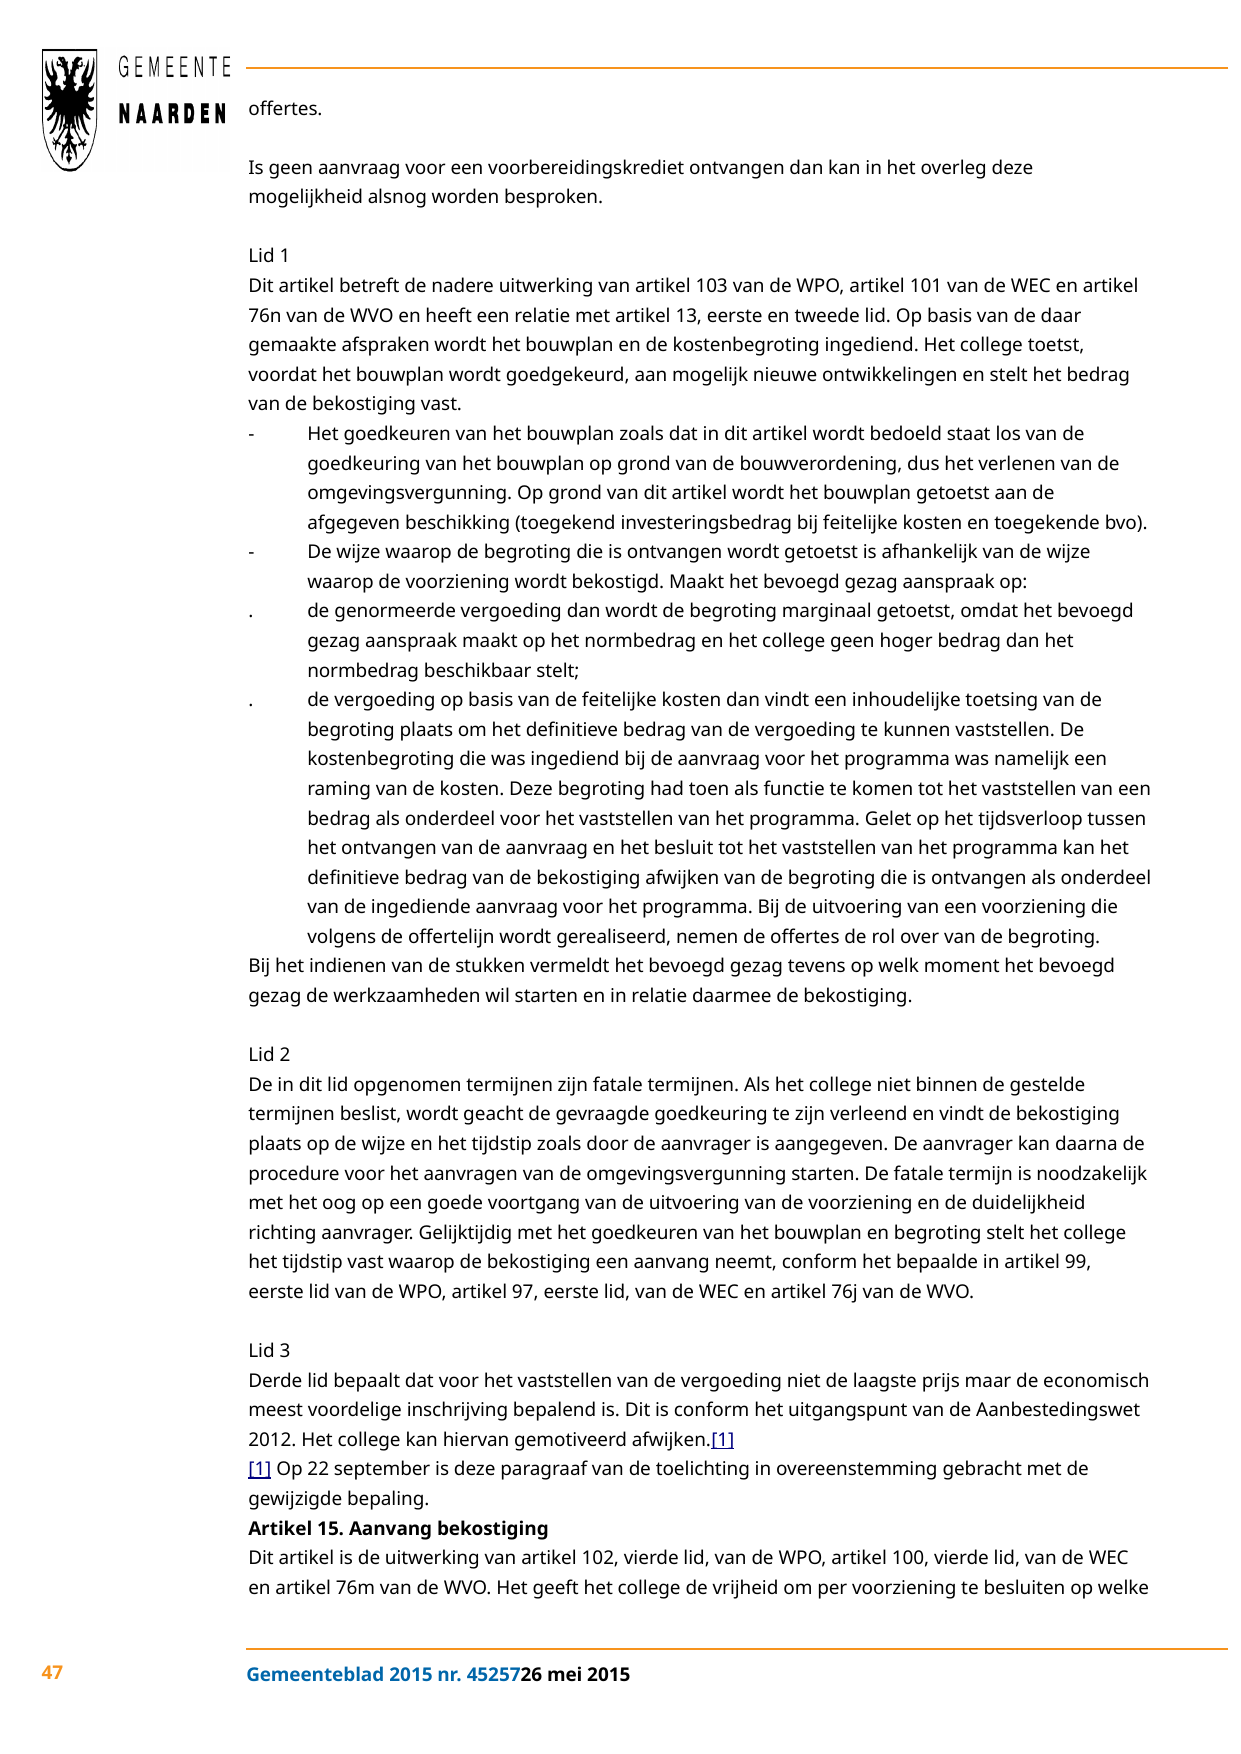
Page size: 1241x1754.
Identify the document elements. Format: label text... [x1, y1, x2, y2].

text Is geen aanvraag voor een voorbereidingskrediet ontvangen dan kan in het overleg deze mogelijkheid alsnog worden besproken. [248, 154, 1152, 209]
text [1] Op 22 september is deze paragraaf van de toelichting in overeenstemming gebracht met de gewijzigde bepaling. [248, 1456, 1152, 1511]
text Bij het indienen van de stukken vermeldt het bevoegd gezag tevens op welk moment het bevoegd gezag de werkzaamheden wil starten en in relatie daarmee de bekostiging. [248, 953, 1152, 1008]
text Lid 2 [248, 1041, 1152, 1067]
text offertes. [248, 95, 1152, 121]
list de genormeerde vergoeding dan wordt de begroting marginaal getoetst, omdat het bevoegd gezag aanspraak maakt op het normbedrag en het college geen hoger bedrag dan het normbedrag beschikbaar stelt; [248, 598, 1152, 683]
text Dit artikel is de uitwerking van artikel 102, vierde lid, van de WPO, artikel 100, vierde lid, van de WEC en artikel 76m van de WVO. Het geeft het college de vrijheid om per voorziening te besluiten op welke [248, 1544, 1152, 1600]
text Artikel 15. Aanvang bekostiging [248, 1515, 1152, 1541]
list Het goedkeuren van het bouwplan zoals dat in dit artikel wordt bedoeld staat los van de goedkeuring van het bouwplan op grond van de bouwverordening, dus het verlenen van de omgevingsvergunning. Op grond van dit artikel wordt het bouwplan getoetst aan de afgegeven beschikking (toegekend investeringsbedrag bij feitelijke kosten en toegekende bvo). [248, 420, 1152, 535]
list de vergoeding op basis van de feitelijke kosten dan vindt een inhoudelijke toetsing van de begroting plaats om het definitieve bedrag van de vergoeding te kunnen vaststellen. De kostenbegroting die was ingediend bij de aanvraag voor het programma was namelijk een raming van de kosten. Deze begroting had toen als functie te komen tot het vaststellen van een bedrag als onderdeel voor het vaststellen van het programma. Gelet op het tijdsverloop tussen het ontvangen van de aanvraag en het besluit tot het vaststellen van het programma kan het definitieve bedrag van de bekostiging afwijken van de begroting die is ontvangen als onderdeel van de ingediende aanvraag voor het programma. Bij de uitvoering van een voorziening die volgens de offertelijn wordt gerealiseerd, nemen de offertes de rol over van de begroting. [248, 686, 1152, 949]
list De wijze waarop de begroting die is ontvangen wordt getoetst is afhankelijk van de wijze waarop de voorziening wordt bekostigd. Maakt het bevoegd gezag aanspraak op: [248, 538, 1152, 594]
text Lid 1 [248, 243, 1152, 268]
picture [41, 47, 231, 172]
text Lid 3 [248, 1337, 1152, 1363]
text De in dit lid opgenomen termijnen zijn fatale termijnen. Als het college niet binnen de gestelde termijnen beslist, wordt geacht de gevraagde goedkeuring te zijn verleend en vindt de bekostiging plaats op de wijze en het tijdstip zoals door de aanvrager is aangegeven. De aanvrager kan daarna de procedure voor het aanvragen van de omgevingsvergunning starten. De fatale termijn is noodzakelijk met het oog op een goede voortgang van de uitvoering van de voorziening en de duidelijkheid richting aanvrager. Gelijktijdig met het goedkeuren van het bouwplan en begroting stelt het college het tijdstip vast waarop de bekostiging een aanvang neemt, conform het bepaalde in artikel 99, eerste lid van de WPO, artikel 97, eerste lid, van de WEC en artikel 76j van de WVO. [248, 1071, 1152, 1304]
text Dit artikel betreft de nadere uitwerking van artikel 103 van de WPO, artikel 101 van de WEC en artikel 76n van de WVO en heeft een relatie met artikel 13, eerste en tweede lid. Op basis van de daar gemaakte afspraken wordt het bouwplan en de kostenbegroting ingediend. Het college toetst, voordat het bouwplan wordt goedgekeurd, aan mogelijk nieuwe ontwikkelingen en stelt het bedrag van de bekostiging vast. [248, 272, 1152, 416]
text Derde lid bepaalt dat voor het vaststellen van de vergoeding niet de laagste prijs maar de economisch meest voordelige inschrijving bepalend is. Dit is conform het uitgangspunt van de Aanbestedingswet 2012. Het college kan hiervan gemotiveerd afwijken.[1] [248, 1367, 1152, 1452]
